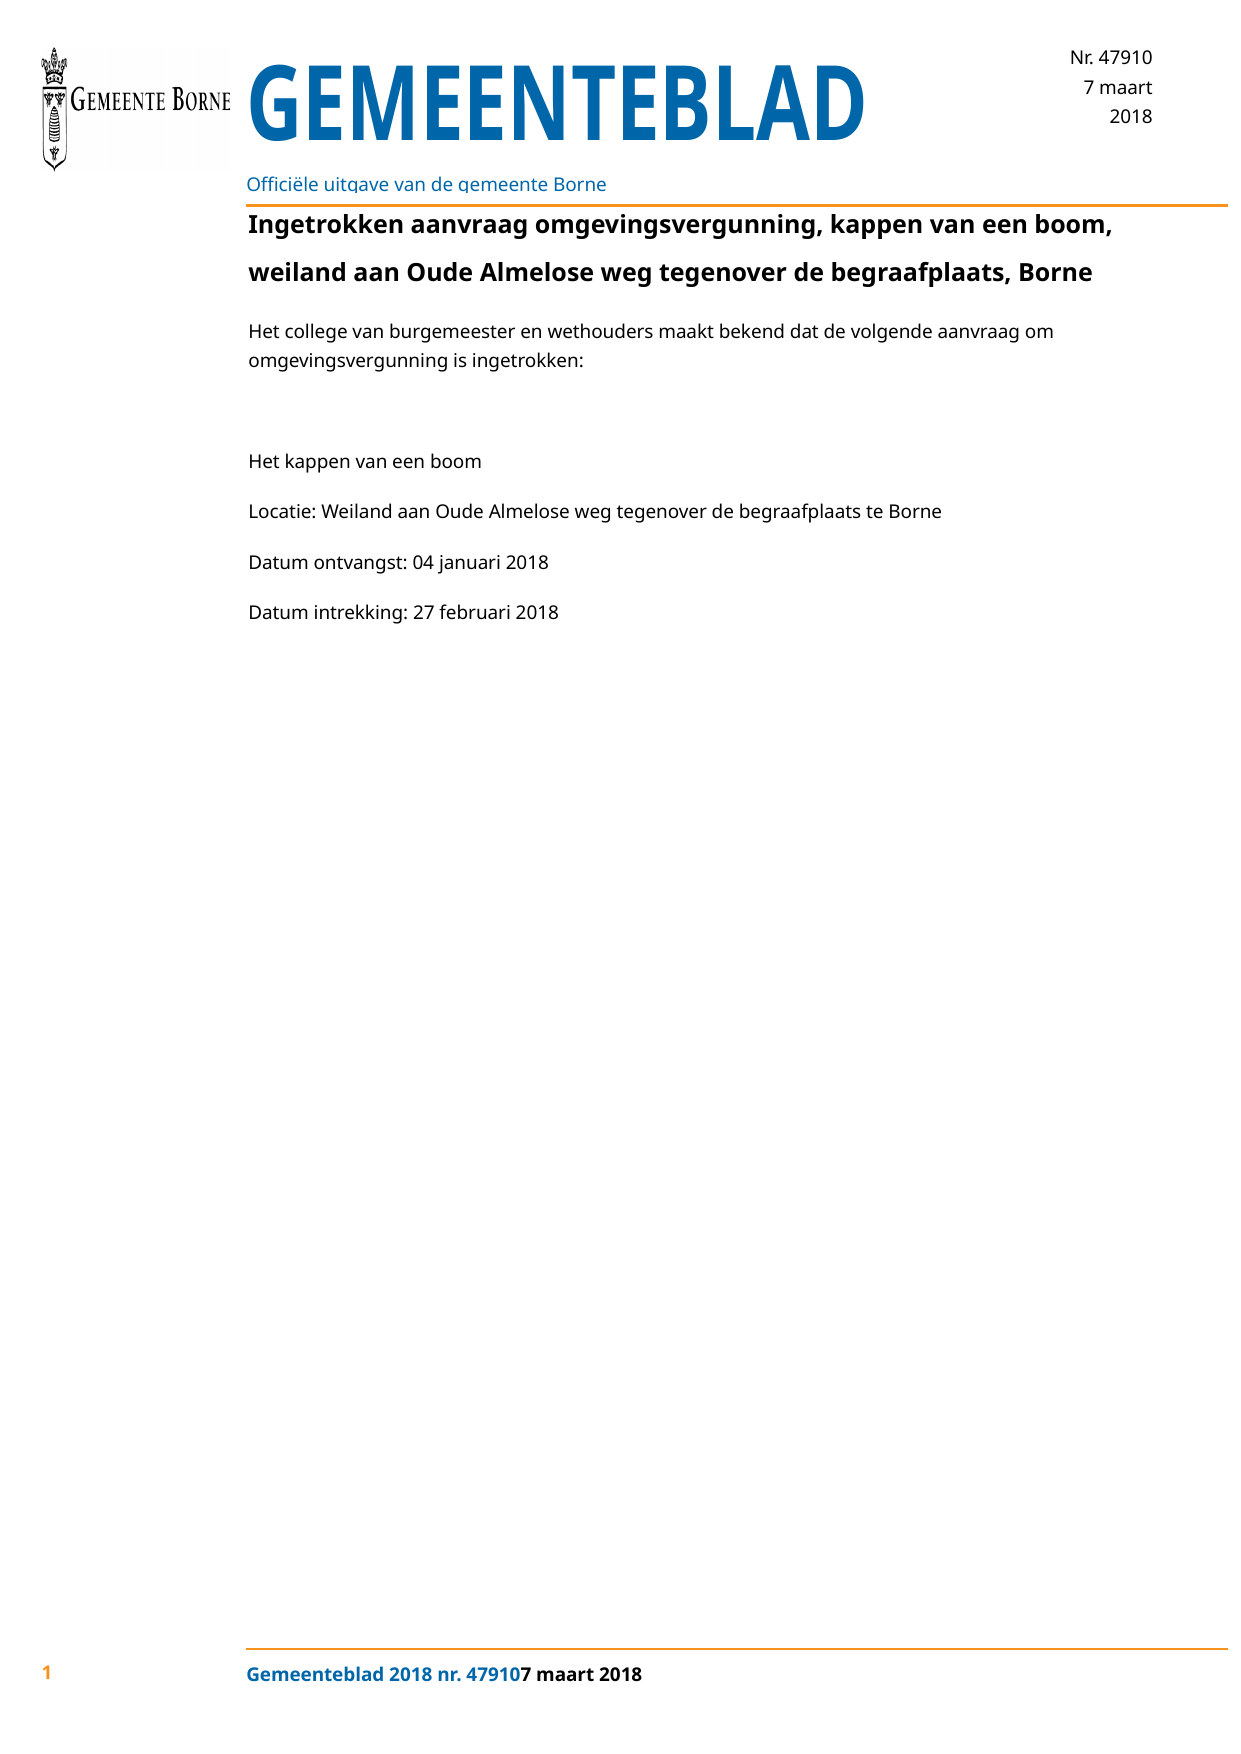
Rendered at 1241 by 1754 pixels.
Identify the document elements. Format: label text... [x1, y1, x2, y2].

text Het college van burgemeester en wethouders maakt bekend dat de volgende aanvraag om omgevingsvergunning is ingetrokken: [248, 318, 1152, 373]
picture [41, 47, 231, 172]
text Datum ontvangst: 04 januari 2018 [248, 549, 1152, 575]
text Ingetrokken aanvraag omgevingsvergunning, kappen van een boom, weiland aan Oude Almelose weg tegenover de begraafplaats, Borne [248, 207, 1152, 288]
text Het kappen van een boom [248, 448, 1152, 474]
text Locatie: Weiland aan Oude Almelose weg tegenover de begraafplaats te Borne [248, 499, 1152, 524]
text Datum intrekking: 27 februari 2018 [248, 599, 1152, 625]
